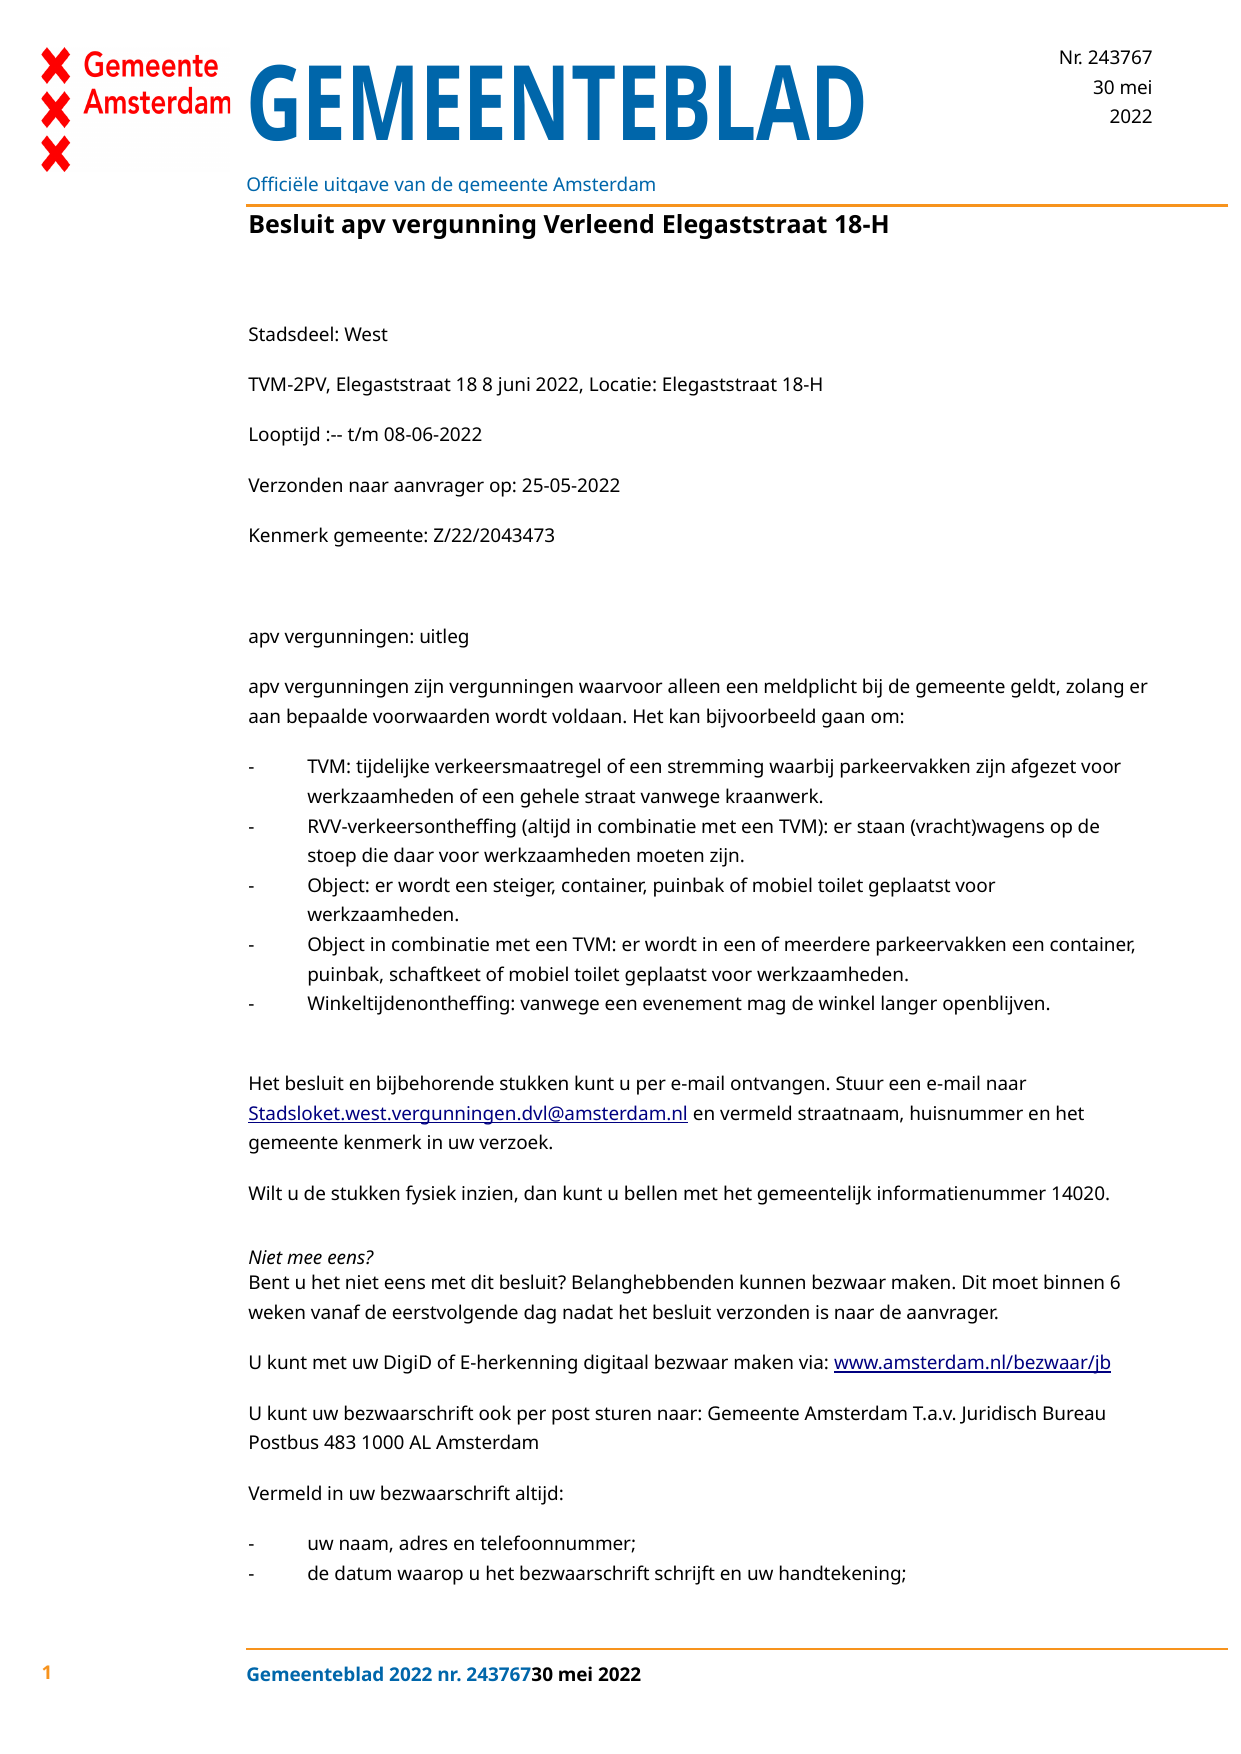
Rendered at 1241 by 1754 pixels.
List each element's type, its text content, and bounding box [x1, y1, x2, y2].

text U kunt uw bezwaarschrift ook per post sturen naar: Gemeente Amsterdam T.a.v. Juridisch Bureau Postbus 483 1000 AL Amsterdam [248, 1400, 1152, 1455]
text Vermeld in uw bezwaarschrift altijd: [248, 1480, 1152, 1506]
text Kenmerk gemeente: Z/22/2043473 [248, 522, 1152, 548]
text TVM-2PV, Elegaststraat 18 8 juni 2022, Locatie: Elegaststraat 18-H [248, 371, 1152, 397]
text Stadsdeel: West [248, 321, 1152, 346]
list Object in combinatie met een TVM: er wordt in een of meerdere parkeervakken een container, puinbak, schaftkeet of mobiel toilet geplaatst voor werkzaamheden. [248, 931, 1152, 986]
list Object: er wordt een steiger, container, puinbak of mobiel toilet geplaatst voor werkzaamheden. [248, 872, 1152, 927]
list Winkeltijdenontheffing: vanwege een evenement mag de winkel langer openblijven. [248, 990, 1152, 1016]
text Bent u het niet eens met dit besluit? Belanghebbenden kunnen bezwaar maken. Dit moet binnen 6 weken vanaf de eerstvolgende dag nadat het besluit verzonden is naar de aanvrager. [248, 1269, 1152, 1325]
list de datum waarop u het bezwaarschrift schrijft en uw handtekening; [248, 1560, 1152, 1586]
text Het besluit en bijbehorende stukken kunt u per e-mail ontvangen. Stuur een e-mail naar Stadsloket.west.vergunningen.dvl@amsterdam.nl en vermeld straatnaam, huisnummer en het gemeente kenmerk in uw verzoek. [248, 1070, 1152, 1155]
list TVM: tijdelijke verkeersmaatregel of een stremming waarbij parkeervakken zijn afgezet voor werkzaamheden of een gehele straat vanwege kraanwerk. [248, 754, 1152, 809]
picture [41, 47, 231, 172]
list RVV-verkeersontheffing (altijd in combinatie met een TVM): er staan (vracht)wagens op de stoep die daar voor werkzaamheden moeten zijn. [248, 813, 1152, 868]
text apv vergunningen zijn vergunningen waarvoor alleen een meldplicht bij de gemeente geldt, zolang er aan bepaalde voorwaarden wordt voldaan. Het kan bijvoorbeeld gaan om: [248, 674, 1152, 729]
text apv vergunningen: uitleg [248, 623, 1152, 649]
text U kunt met uw DigiD of E-herkenning digitaal bezwaar maken via: www.amsterdam.nl/bezwaar/jb [248, 1349, 1152, 1375]
list uw naam, adres en telefoonnummer; [248, 1530, 1152, 1556]
text Verzonden naar aanvrager op: 25-05-2022 [248, 472, 1152, 498]
text Wilt u de stukken fysiek inzien, dan kunt u bellen met het gemeentelijk informatienummer 14020. [248, 1180, 1152, 1206]
text Niet mee eens? [248, 1244, 1152, 1269]
text Besluit apv vergunning Verleend Elegaststraat 18-H [248, 207, 1152, 241]
text Looptijd :-- t/m 08-06-2022 [248, 422, 1152, 447]
